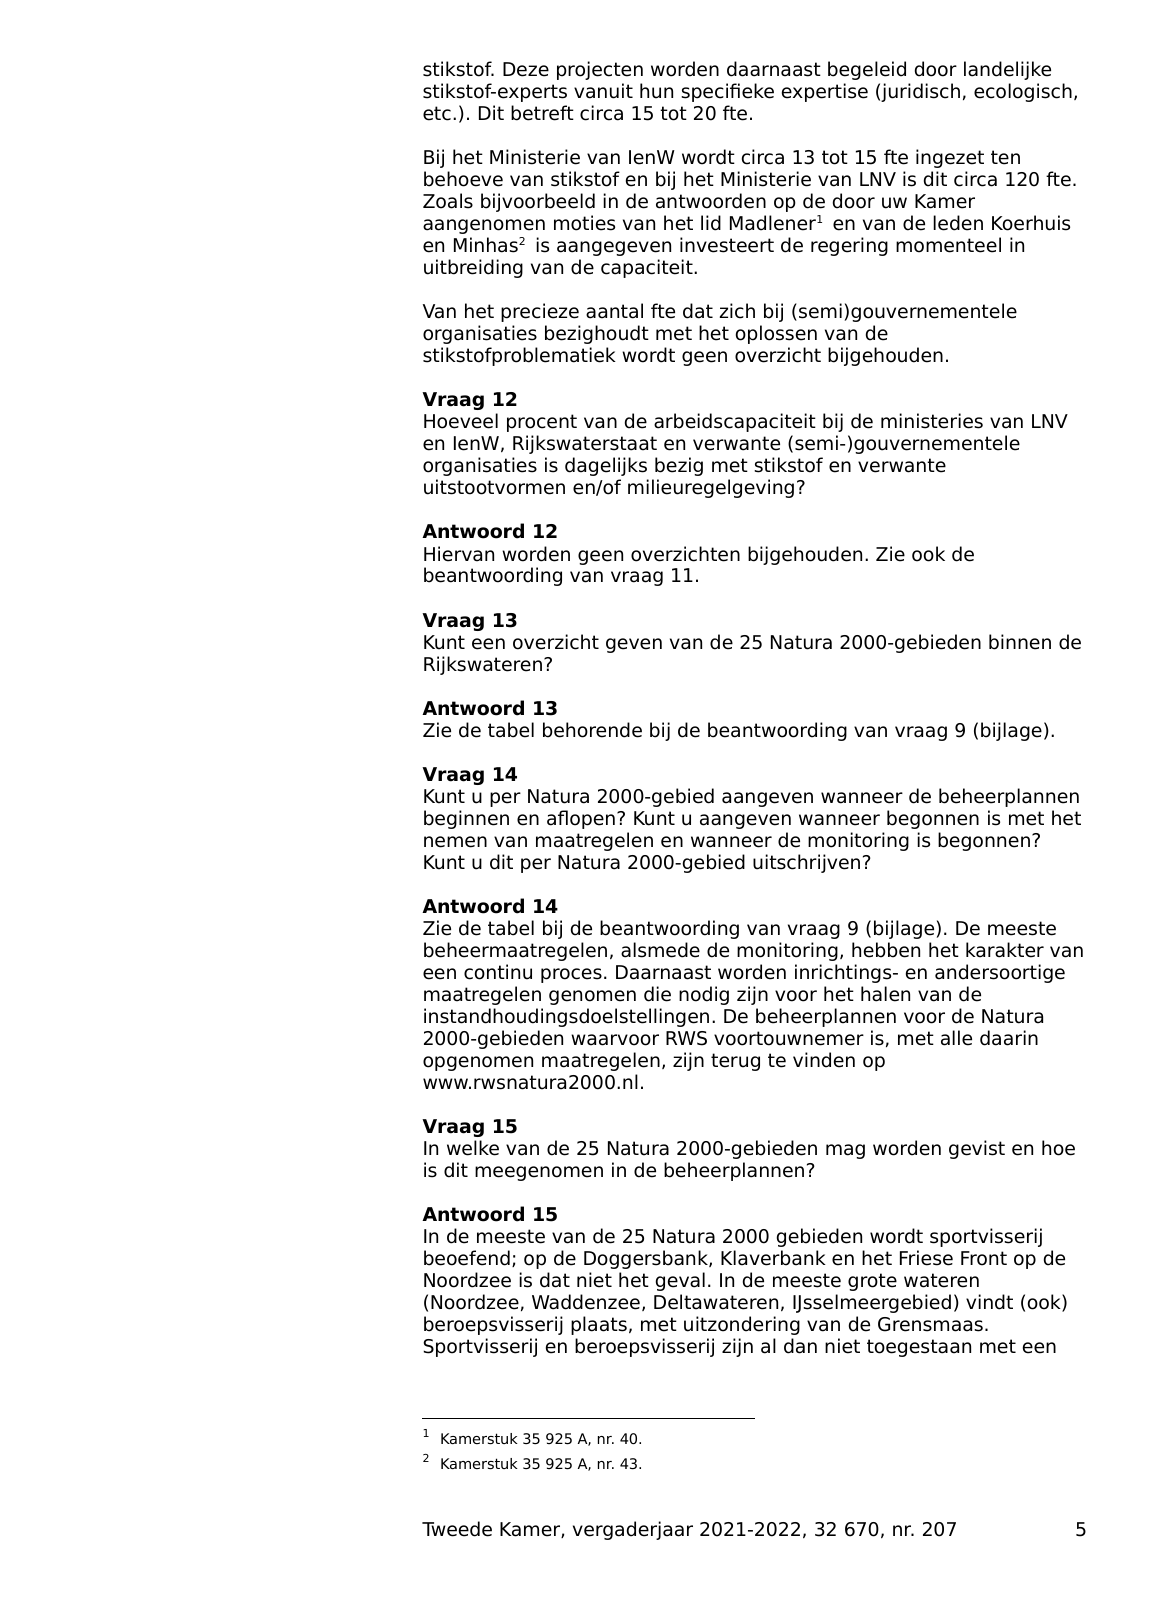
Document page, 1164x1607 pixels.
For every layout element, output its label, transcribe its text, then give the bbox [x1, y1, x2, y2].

text Bij het Ministerie van IenW wordt circa 13 tot 15 fte ingezet ten behoeve van stikstof en bij het Ministerie van LNV is dit circa 120 fte. [422, 147, 1087, 191]
text Antwoord 13 [422, 698, 1087, 720]
text In welke van de 25 Natura 2000-gebieden mag worden gevist en hoe is dit meegenomen in de beheerplannen? [422, 1138, 1087, 1182]
text Hoeveel procent van de arbeidscapaciteit bij de ministeries van LNV en IenW, Rijkswaterstaat en verwante (semi-)gouvernementele organisaties is dagelijks bezig met stikstof en verwante uitstootvormen en/of milieuregelgeving? [422, 411, 1087, 499]
text Zie de tabel bij de beantwoording van vraag 9 (bijlage). De meeste beheermaatregelen, alsmede de monitoring, hebben het karakter van een continu proces. Daarnaast worden inrichtings- en andersoortige maatregelen genomen die nodig zijn voor het halen van de instandhoudingsdoelstellingen. De beheerplannen voor de Natura 2000-gebieden waarvoor RWS voortouwnemer is, met alle daarin opgenomen maatregelen, zijn terug te vinden op www.rwsnatura2000.nl. [422, 918, 1087, 1094]
text Zoals bijvoorbeeld in de antwoorden op de door uw Kamer aangenomen moties van het lid Madlener en van de leden Koerhuis en Minhas is aangegeven investeert de regering momenteel in uitbreiding van de capaciteit. [422, 191, 1087, 279]
text Zie de tabel behorende bij de beantwoording van vraag 9 (bijlage). [422, 720, 1087, 742]
text Van het precieze aantal fte dat zich bij (semi)gouvernementele organisaties bezighoudt met het oplossen van de stikstofproblematiek wordt geen overzicht bijgehouden. [422, 301, 1087, 367]
text stikstof. Deze projecten worden daarnaast begeleid door landelijke stikstof-experts vanuit hun specifieke expertise (juridisch, ecologisch, etc.). Dit betreft circa 15 tot 20 fte. [422, 59, 1087, 125]
text In de meeste van de 25 Natura 2000 gebieden wordt sportvisserij beoefend; op de Doggersbank, Klaverbank en het Friese Front op de Noordzee is dat niet het geval. In de meeste grote wateren (Noordzee, Waddenzee, Deltawateren, IJsselmeergebied) vindt (ook) beroepsvisserij plaats, met uitzondering van de Grensmaas. Sportvisserij en beroepsvisserij zijn al dan niet toegestaan met een [422, 1226, 1087, 1358]
text Vraag 12 [422, 389, 1087, 411]
text Kamerstuk 35 925 A, nr. 43. [422, 1452, 1087, 1474]
text Antwoord 14 [422, 896, 1087, 918]
text Antwoord 15 [422, 1204, 1087, 1226]
text Kamerstuk 35 925 A, nr. 40. [422, 1427, 1087, 1449]
text Vraag 13 [422, 609, 1087, 632]
text Antwoord 12 [422, 521, 1087, 543]
text Kunt een overzicht geven van de 25 Natura 2000-gebieden binnen de Rijkswateren? [422, 632, 1087, 676]
text Hiervan worden geen overzichten bijgehouden. Zie ook de beantwoording van vraag 11. [422, 543, 1087, 587]
text Vraag 14 [422, 764, 1087, 786]
text Kunt u per Natura 2000-gebied aangeven wanneer de beheerplannen beginnen en aflopen? Kunt u aangeven wanneer begonnen is met het nemen van maatregelen en wanneer de monitoring is begonnen? Kunt u dit per Natura 2000-gebied uitschrijven? [422, 786, 1087, 874]
text Vraag 15 [422, 1116, 1087, 1138]
